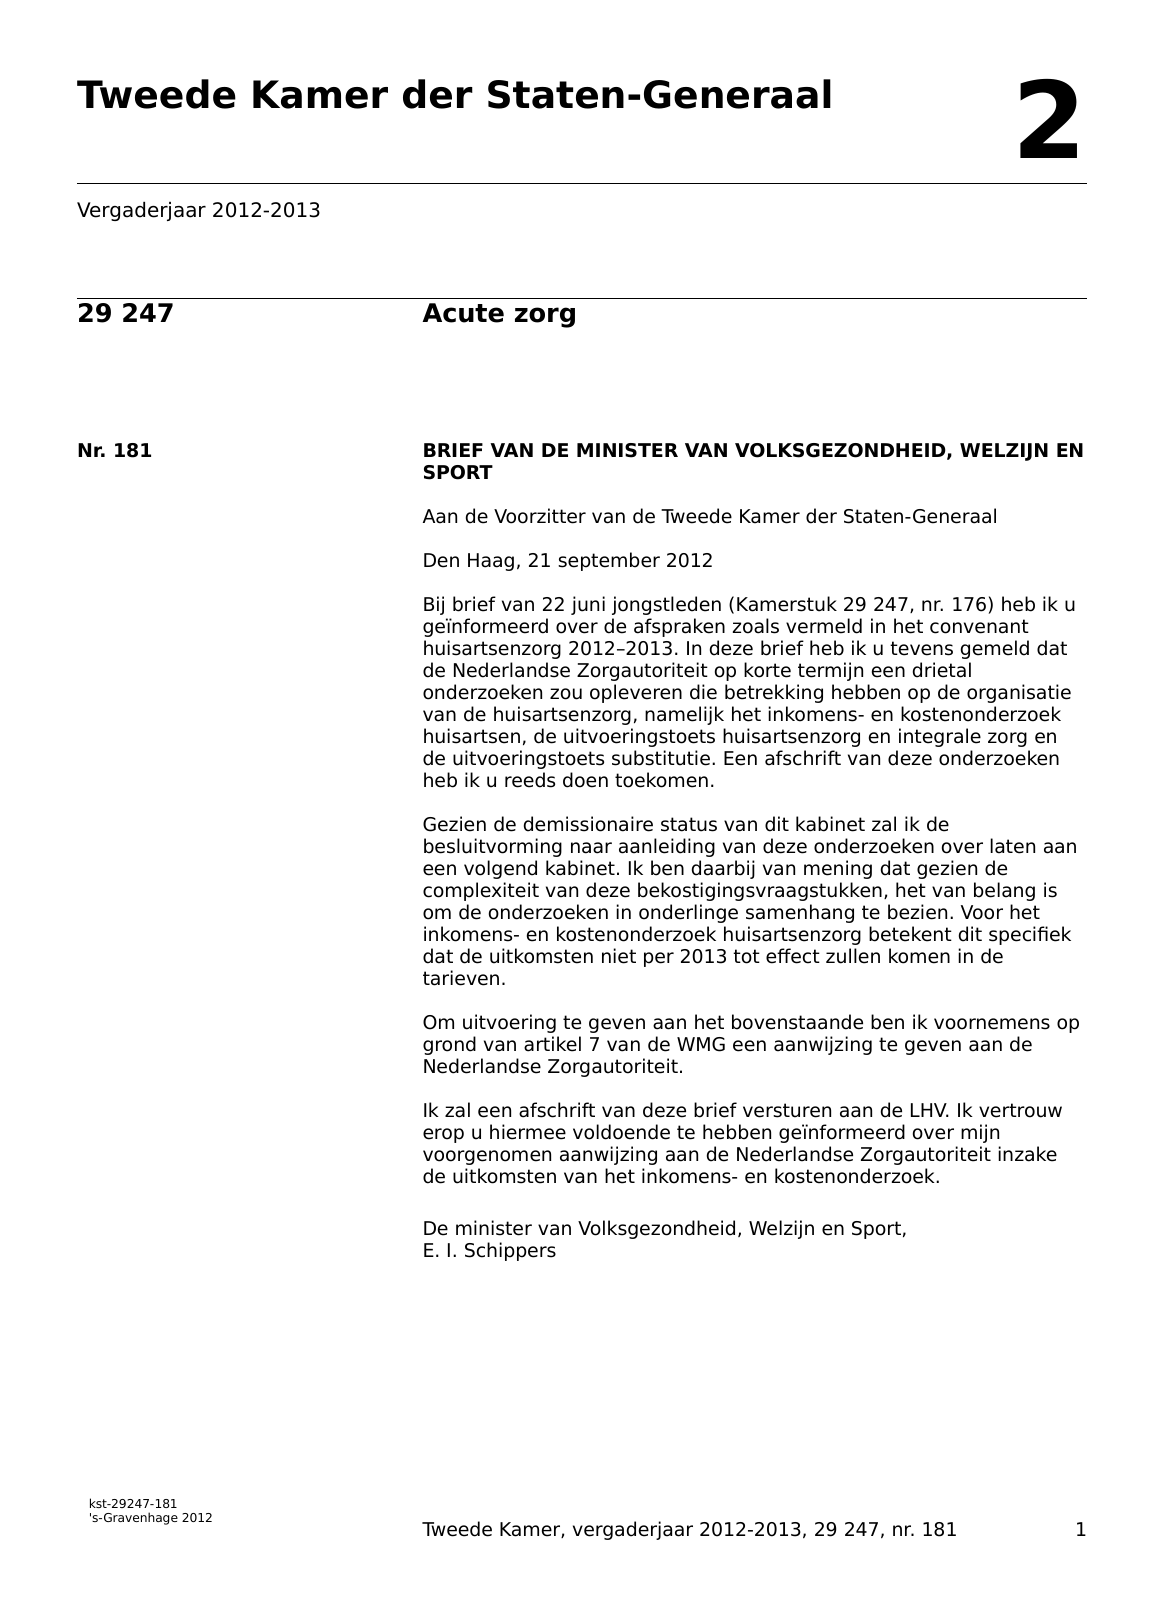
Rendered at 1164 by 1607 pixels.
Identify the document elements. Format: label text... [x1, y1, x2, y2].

table_header Tweede Kamer der Staten-Generaal [77, 59, 886, 183]
text Om uitvoering te geven aan het bovenstaande ben ik voornemens op grond van artikel 7 van de WMG een aanwijzing te geven aan de Nederlandse Zorgautoriteit. [422, 1012, 1087, 1078]
subtitle 29 247 Acute zorg [77, 299, 1087, 329]
text Aan de Voorzitter van de Tweede Kamer der Staten-Generaal [422, 506, 1087, 528]
text Gezien de demissionaire status van dit kabinet zal ik de besluitvorming naar aanleiding van deze onderzoeken over laten aan een volgend kabinet. Ik ben daarbij van mening dat gezien de complexiteit van deze bekostigingsvraagstukken, het van belang is om de onderzoeken in onderlinge samenhang te bezien. Voor het inkomens- en kostenonderzoek huisartsenzorg betekent dit specifiek dat de uitkomsten niet per 2013 tot effect zullen komen in de tarieven. [422, 814, 1087, 990]
text De minister van Volksgezondheid, Welzijn en Sport, E. I. Schippers [422, 1218, 1087, 1262]
table_cell Vergaderjaar 2012-2013 [77, 184, 1087, 298]
text Bij brief van 22 juni jongstleden (Kamerstuk 29 247, nr. 176) heb ik u geïnformeerd over de afspraken zoals vermeld in het convenant huisartsenzorg 2012–2013. In deze brief heb ik u tevens gemeld dat de Nederlandse Zorgautoriteit op korte termijn een drietal onderzoeken zou opleveren die betrekking hebben op de organisatie van de huisartsenzorg, namelijk het inkomens- en kostenonderzoek huisartsen, de uitvoeringstoets huisartsenzorg en integrale zorg en de uitvoeringstoets substitutie. Een afschrift van deze onderzoeken heb ik u reeds doen toekomen. [422, 594, 1087, 792]
subtitle Nr. 181 BRIEF VAN DE MINISTER VAN VOLKSGEZONDHEID, WELZIJN EN SPORT [77, 440, 1087, 484]
text Ik zal een afschrift van deze brief versturen aan de LHV. Ik vertrouw erop u hiermee voldoende te hebben geïnformeerd over mijn voorgenomen aanwijzing aan de Nederlandse Zorgautoriteit inzake de uitkomsten van het inkomens- en kostenonderzoek. [422, 1100, 1087, 1188]
table_header 2 [886, 59, 1087, 183]
text kst-29247-181 [88, 1497, 323, 1511]
text 's-Gravenhage 2012 [88, 1511, 323, 1525]
text Den Haag, 21 september 2012 [422, 550, 1087, 572]
